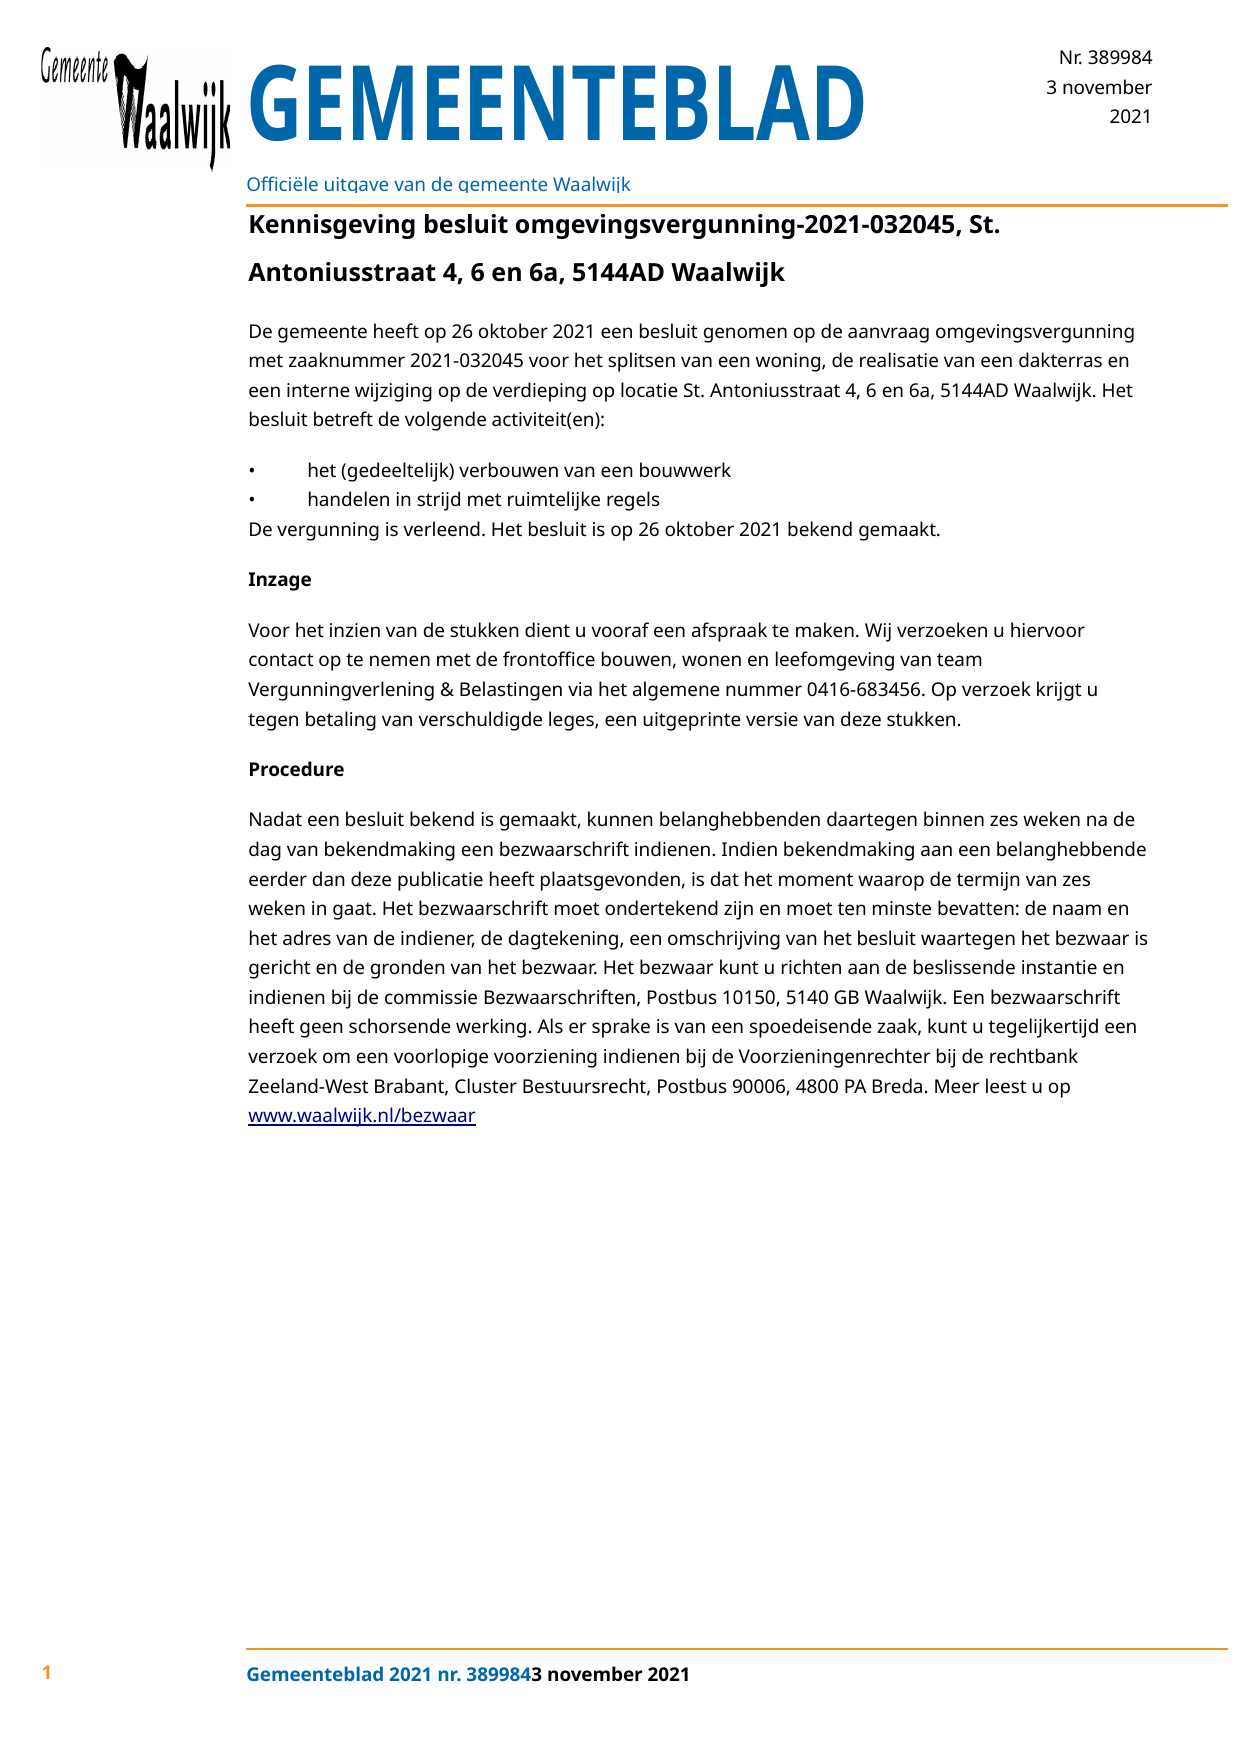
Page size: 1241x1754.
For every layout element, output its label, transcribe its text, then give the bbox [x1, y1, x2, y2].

text De gemeente heeft op 26 oktober 2021 een besluit genomen op de aanvraag omgevingsvergunning met zaaknummer 2021-032045 voor het splitsen van een woning, de realisatie van een dakterras en een interne wijziging op de verdieping op locatie St. Antoniusstraat 4, 6 en 6a, 5144AD Waalwijk. Het besluit betreft de volgende activiteit(en): [248, 318, 1152, 432]
text Procedure [248, 756, 1152, 782]
text Kennisgeving besluit omgevingsvergunning-2021-032045, St. Antoniusstraat 4, 6 en 6a, 5144AD Waalwijk [248, 207, 1152, 288]
text Inzage [248, 567, 1152, 592]
list het (gedeeltelijk) verbouwen van een bouwwerk [248, 457, 1152, 483]
picture [41, 47, 231, 172]
text Nadat een besluit bekend is gemaakt, kunnen belanghebbenden daartegen binnen zes weken na de dag van bekendmaking een bezwaarschrift indienen. Indien bekendmaking aan een belanghebbende eerder dan deze publicatie heeft plaatsgevonden, is dat het moment waarop de termijn van zes weken in gaat. Het bezwaarschrift moet ondertekend zijn en moet ten minste bevatten: de naam en het adres van de indiener, de dagtekening, een omschrijving van het besluit waartegen het bezwaar is gericht en de gronden van het bezwaar. Het bezwaar kunt u richten aan de beslissende instantie en indienen bij de commissie Bezwaarschriften, Postbus 10150, 5140 GB Waalwijk. Een bezwaarschrift heeft geen schorsende werking. Als er sprake is van een spoedeisende zaak, kunt u tegelijkertijd een verzoek om een voorlopige voorziening indienen bij de Voorzieningenrechter bij de rechtbank Zeeland-West Brabant, Cluster Bestuursrecht, Postbus 90006, 4800 PA Breda. Meer leest u op www.waalwijk.nl/bezwaar [248, 807, 1152, 1128]
text Voor het inzien van de stukken dient u vooraf een afspraak te maken. Wij verzoeken u hiervoor contact op te nemen met de frontoffice bouwen, wonen en leefomgeving van team Vergunningverlening & Belastingen via het algemene nummer 0416-683456. Op verzoek krijgt u tegen betaling van verschuldigde leges, een uitgeprinte versie van deze stukken. [248, 617, 1152, 732]
list handelen in strijd met ruimtelijke regels [248, 487, 1152, 512]
text De vergunning is verleend. Het besluit is op 26 oktober 2021 bekend gemaakt. [248, 516, 1152, 542]
